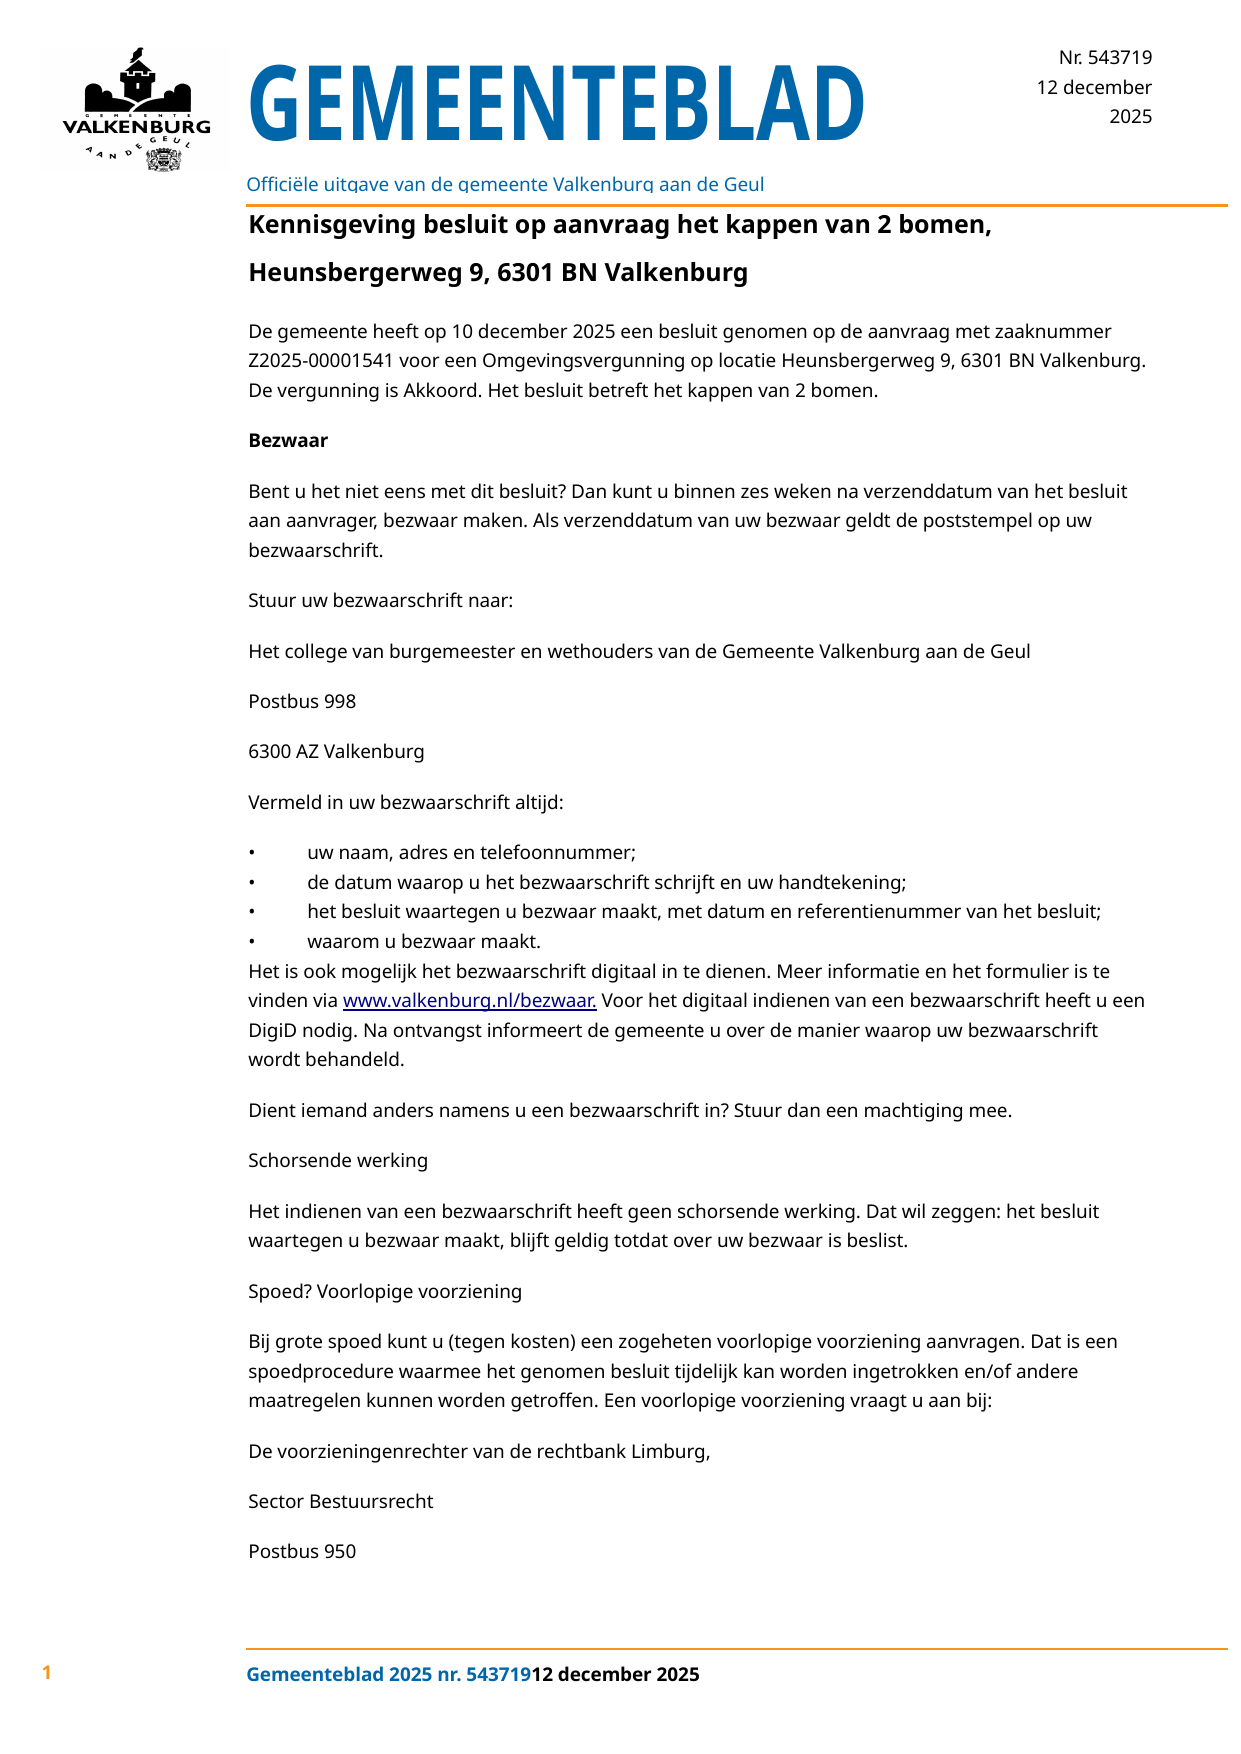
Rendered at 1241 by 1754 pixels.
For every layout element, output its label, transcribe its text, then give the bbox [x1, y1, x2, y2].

text Sector Bestuursrecht [248, 1488, 1152, 1514]
text Spoed? Voorlopige voorziening [248, 1278, 1152, 1304]
text Bezwaar [248, 427, 1152, 453]
list waarom u bezwaar maakt. [248, 928, 1152, 954]
text Postbus 998 [248, 688, 1152, 714]
text Het indienen van een bezwaarschrift heeft geen schorsende werking. Dat wil zeggen: het besluit waartegen u bezwaar maakt, blijft geldig totdat over uw bezwaar is beslist. [248, 1198, 1152, 1253]
text Kennisgeving besluit op aanvraag het kappen van 2 bomen, Heunsbergerweg 9, 6301 BN Valkenburg [248, 207, 1152, 288]
text Het college van burgemeester en wethouders van de Gemeente Valkenburg aan de Geul [248, 638, 1152, 664]
text Postbus 950 [248, 1539, 1152, 1564]
text Vermeld in uw bezwaarschrift altijd: [248, 789, 1152, 815]
text 6300 AZ Valkenburg [248, 739, 1152, 764]
list de datum waarop u het bezwaarschrift schrijft en uw handtekening; [248, 869, 1152, 895]
text Het is ook mogelijk het bezwaarschrift digitaal in te dienen. Meer informatie en het formulier is te vinden via www.valkenburg.nl/bezwaar. Voor het digitaal indienen van een bezwaarschrift heeft u een DigiD nodig. Na ontvangst informeert de gemeente u over de manier waarop uw bezwaarschrift wordt behandeld. [248, 958, 1152, 1072]
text De voorzieningenrechter van de rechtbank Limburg, [248, 1438, 1152, 1464]
picture [41, 47, 231, 172]
list uw naam, adres en telefoonnummer; [248, 839, 1152, 865]
text De gemeente heeft op 10 december 2025 een besluit genomen op de aanvraag met zaaknummer Z2025-00001541 voor een Omgevingsvergunning op locatie Heunsbergerweg 9, 6301 BN Valkenburg. De vergunning is Akkoord. Het besluit betreft het kappen van 2 bomen. [248, 318, 1152, 403]
text Bij grote spoed kunt u (tegen kosten) een zogeheten voorlopige voorziening aanvragen. Dat is een spoedprocedure waarmee het genomen besluit tijdelijk kan worden ingetrokken en/of andere maatregelen kunnen worden getroffen. Een voorlopige voorziening vraagt u aan bij: [248, 1328, 1152, 1413]
text Schorsende werking [248, 1147, 1152, 1173]
text Dient iemand anders namens u een bezwaarschrift in? Stuur dan een machtiging mee. [248, 1097, 1152, 1123]
text Stuur uw bezwaarschrift naar: [248, 587, 1152, 613]
list het besluit waartegen u bezwaar maakt, met datum en referentienummer van het besluit; [248, 899, 1152, 924]
text Bent u het niet eens met dit besluit? Dan kunt u binnen zes weken na verzenddatum van het besluit aan aanvrager, bezwaar maken. Als verzenddatum van uw bezwaar geldt de poststempel op uw bezwaarschrift. [248, 478, 1152, 563]
